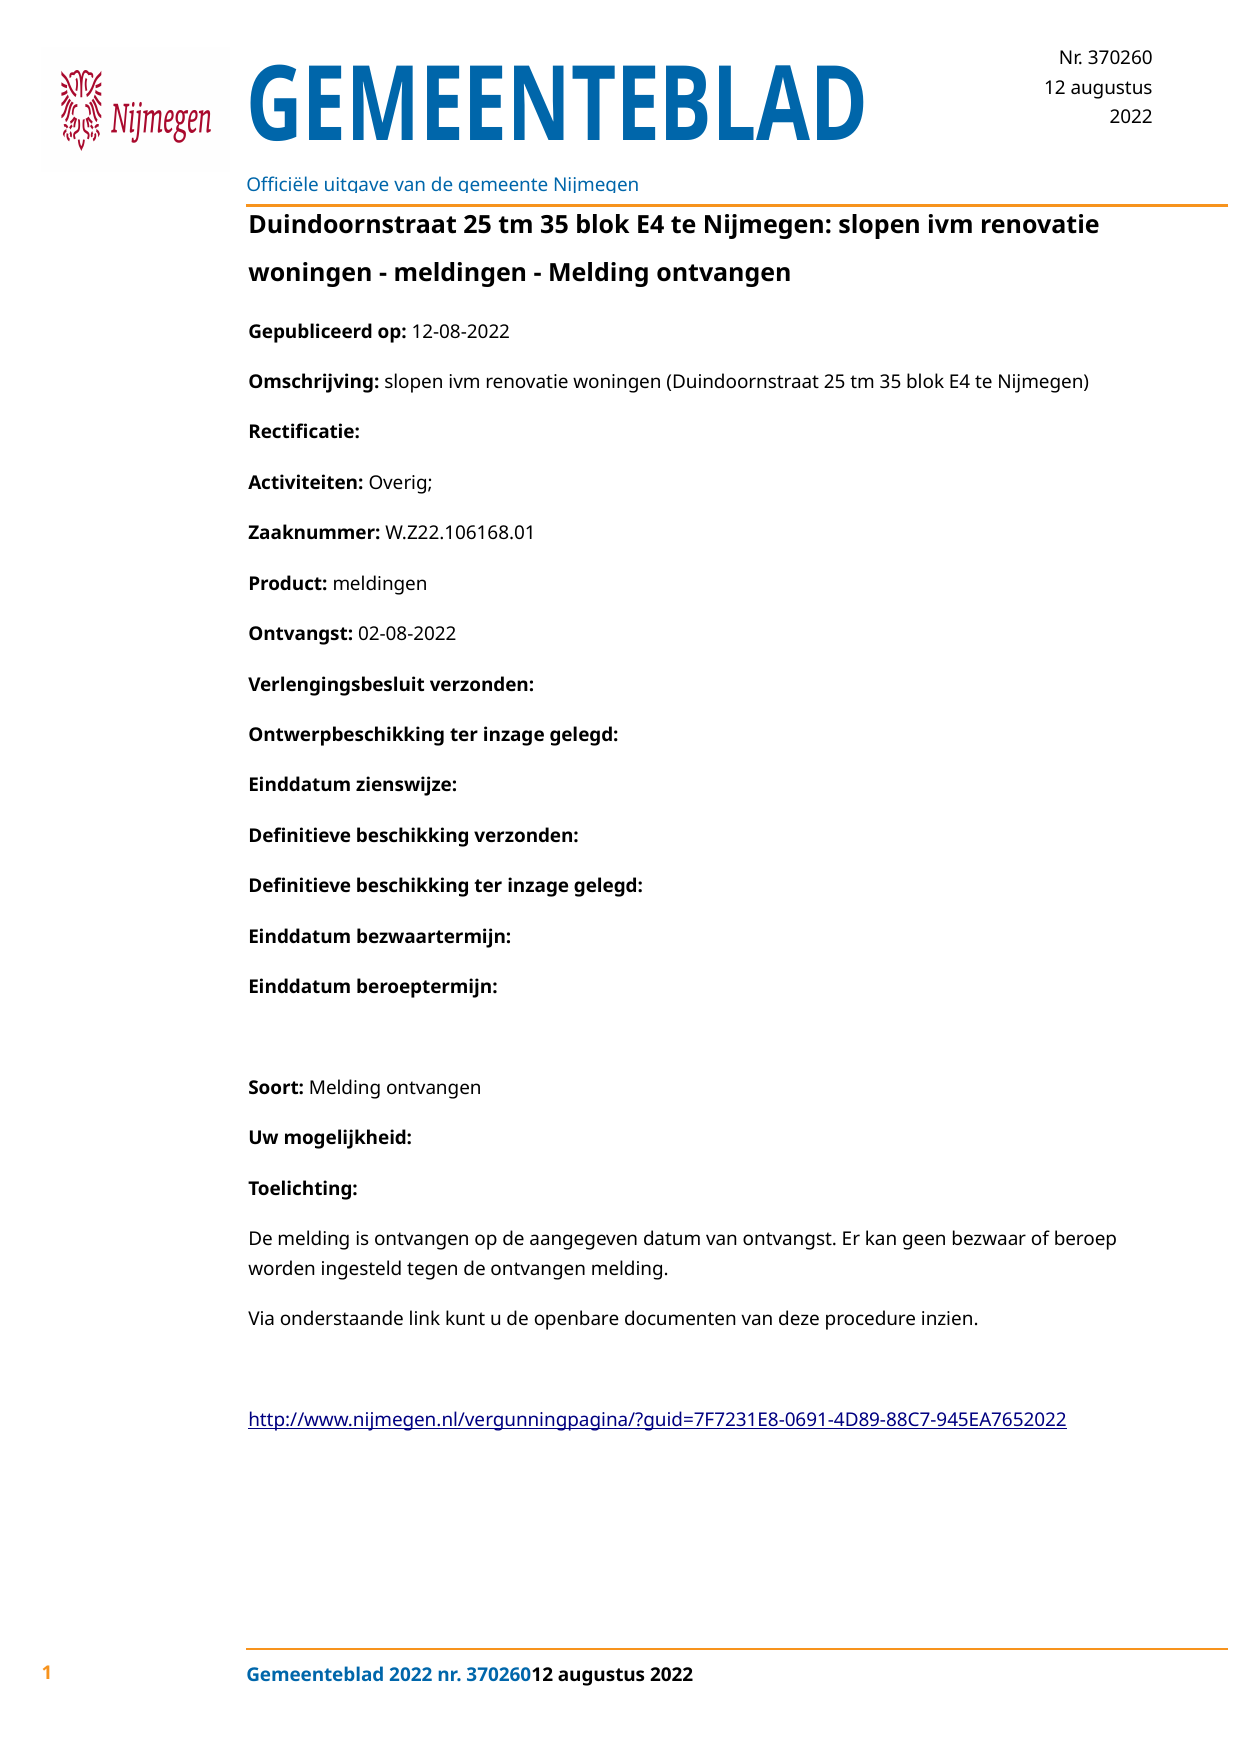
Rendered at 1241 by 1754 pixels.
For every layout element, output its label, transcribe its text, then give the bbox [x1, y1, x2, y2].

text Soort: Melding ontvangen [248, 1074, 1152, 1100]
text Definitieve beschikking ter inzage gelegd: [248, 872, 1152, 898]
text Einddatum bezwaartermijn: [248, 923, 1152, 949]
picture [41, 47, 231, 172]
text Uw mogelijkheid: [248, 1124, 1152, 1150]
text Einddatum zienswijze: [248, 772, 1152, 797]
text Einddatum beroeptermijn: [248, 973, 1152, 999]
text Omschrijving: slopen ivm renovatie woningen (Duindoornstraat 25 tm 35 blok E4 te Nijmegen) [248, 368, 1152, 394]
text Product: meldingen [248, 570, 1152, 596]
text Ontvangst: 02-08-2022 [248, 620, 1152, 646]
text Toelichting: [248, 1175, 1152, 1201]
text http://www.nijmegen.nl/vergunningpagina/?guid=7F7231E8-0691-4D89-88C7-945EA7652022 [248, 1406, 1152, 1432]
text De melding is ontvangen op de aangegeven datum van ontvangst. Er kan geen bezwaar of beroep worden ingesteld tegen de ontvangen melding. [248, 1225, 1152, 1281]
text Zaaknummer: W.Z22.106168.01 [248, 519, 1152, 545]
text Duindoornstraat 25 tm 35 blok E4 te Nijmegen: slopen ivm renovatie woningen - meldingen - Melding ontvangen [248, 207, 1152, 288]
text Definitieve beschikking verzonden: [248, 822, 1152, 848]
text Activiteiten: Overig; [248, 469, 1152, 495]
text Ontwerpbeschikking ter inzage gelegd: [248, 721, 1152, 747]
text Rectificatie: [248, 419, 1152, 444]
text Gepubliceerd op: 12-08-2022 [248, 318, 1152, 344]
text Verlengingsbesluit verzonden: [248, 671, 1152, 697]
text Via onderstaande link kunt u de openbare documenten van deze procedure inzien. [248, 1305, 1152, 1331]
